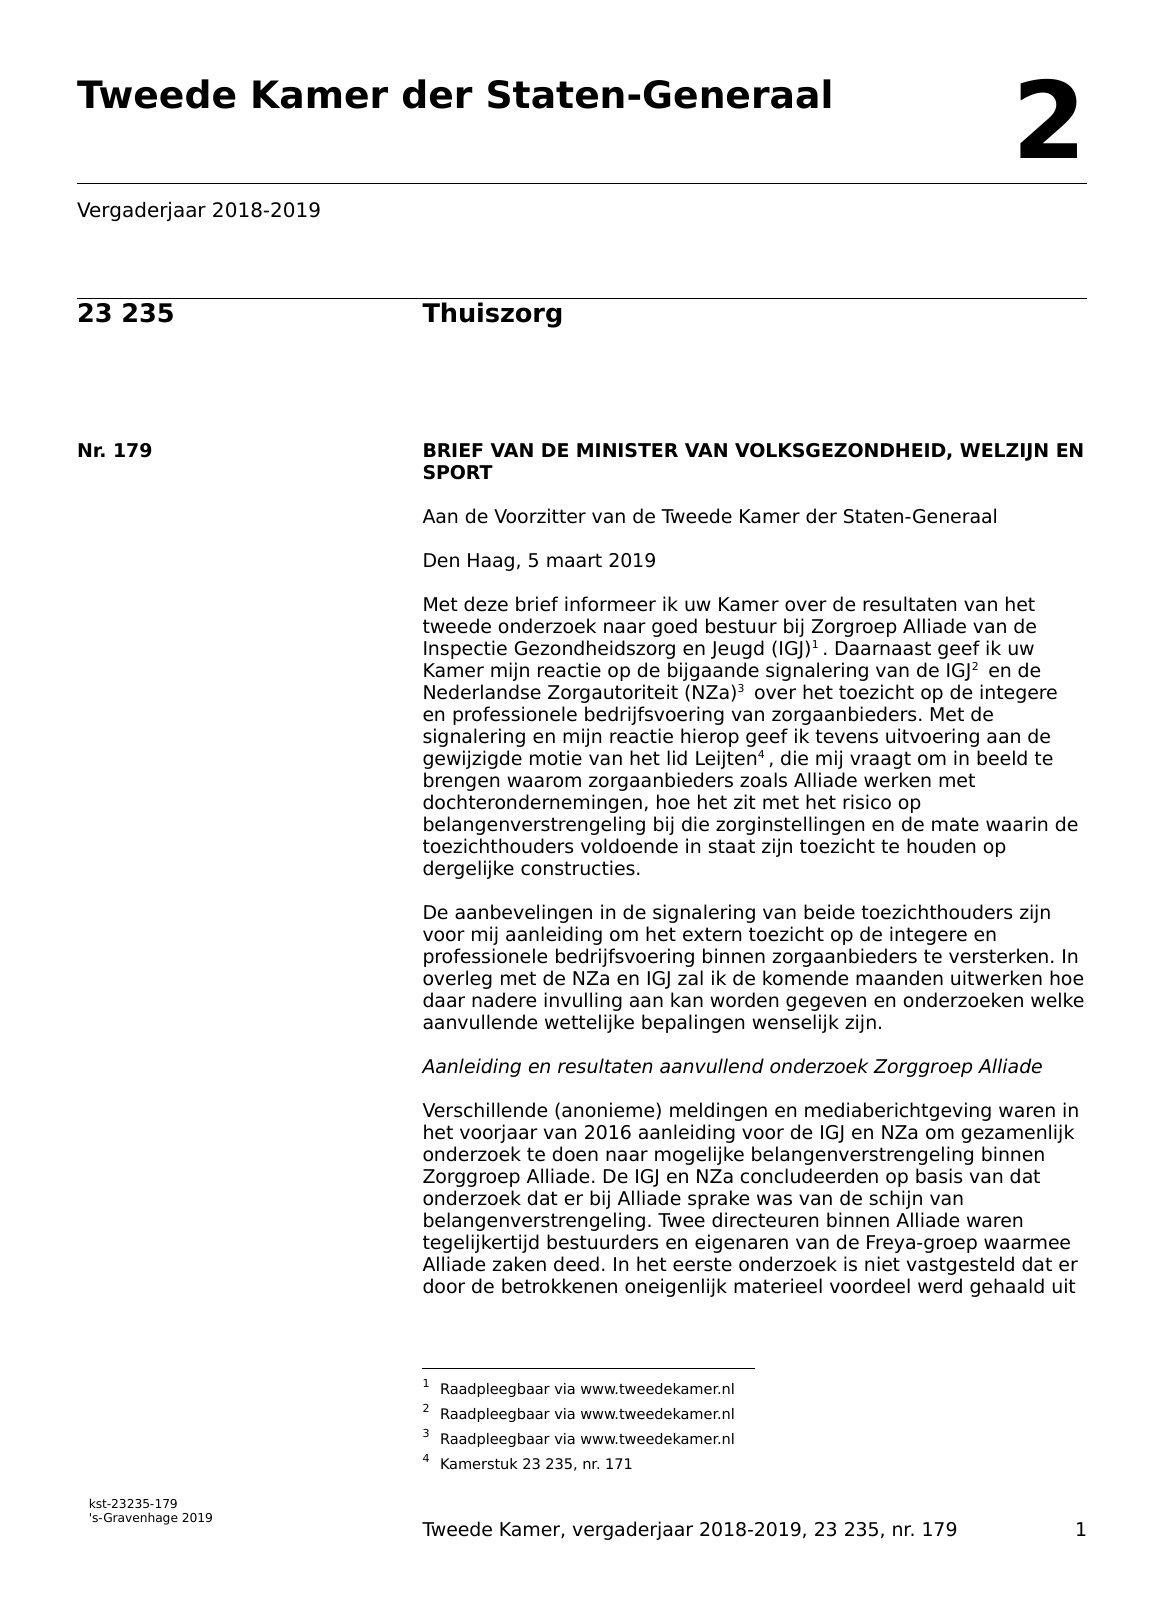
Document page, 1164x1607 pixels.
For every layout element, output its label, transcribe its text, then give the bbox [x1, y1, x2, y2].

text De aanbevelingen in de signalering van beide toezichthouders zijn voor mij aanleiding om het extern toezicht op de integere en professionele bedrijfsvoering binnen zorgaanbieders te versterken. In overleg met de NZa en IGJ zal ik de komende maanden uitwerken hoe daar nadere invulling aan kan worden gegeven en onderzoeken welke aanvullende wettelijke bepalingen wenselijk zijn. [422, 902, 1087, 1034]
text Kamerstuk 23 235, nr. 171 [422, 1452, 1087, 1474]
subtitle Nr. 179 BRIEF VAN DE MINISTER VAN VOLKSGEZONDHEID, WELZIJN EN SPORT [77, 440, 1087, 484]
table_header Tweede Kamer der Staten-Generaal [77, 59, 886, 183]
text Raadpleegbaar via www.tweedekamer.nl [422, 1402, 1087, 1424]
text Verschillende (anonieme) meldingen en mediaberichtgeving waren in het voorjaar van 2016 aanleiding voor de IGJ en NZa om gezamenlijk onderzoek te doen naar mogelijke belangenverstrengeling binnen Zorggroep Alliade. De IGJ en NZa concludeerden op basis van dat onderzoek dat er bij Alliade sprake was van de schijn van belangenverstrengeling. Twee directeuren binnen Alliade waren tegelijkertijd bestuurders en eigenaren van de Freya-groep waarmee Alliade zaken deed. In het eerste onderzoek is niet vastgesteld dat er door de betrokkenen oneigenlijk materieel voordeel werd gehaald uit [422, 1100, 1087, 1298]
subtitle Aanleiding en resultaten aanvullend onderzoek Zorggroep Alliade [422, 1056, 1087, 1078]
text Met deze brief informeer ik uw Kamer over de resultaten van het tweede onderzoek naar goed bestuur bij Zorgroep Alliade van de Inspectie Gezondheidszorg en Jeugd (IGJ). Daarnaast geef ik uw Kamer mijn reactie op de bijgaande signalering van de IGJ en de Nederlandse Zorgautoriteit (NZa) over het toezicht op de integere en professionele bedrijfsvoering van zorgaanbieders. Met de signalering en mijn reactie hierop geef ik tevens uitvoering aan de gewijzigde motie van het lid Leijten, die mij vraagt om in beeld te brengen waarom zorgaanbieders zoals Alliade werken met dochterondernemingen, hoe het zit met het risico op belangenverstrengeling bij die zorginstellingen en de mate waarin de toezichthouders voldoende in staat zijn toezicht te houden op dergelijke constructies. [422, 594, 1087, 880]
text Aan de Voorzitter van de Tweede Kamer der Staten-Generaal [422, 506, 1087, 528]
text Raadpleegbaar via www.tweedekamer.nl [422, 1377, 1087, 1399]
table_header 2 [886, 59, 1087, 183]
text kst-23235-179 [88, 1497, 323, 1511]
subtitle 23 235 Thuiszorg [77, 299, 1087, 329]
table_cell Vergaderjaar 2018-2019 [77, 184, 1087, 298]
text 's-Gravenhage 2019 [88, 1511, 323, 1525]
text Raadpleegbaar via www.tweedekamer.nl [422, 1427, 1087, 1449]
text Den Haag, 5 maart 2019 [422, 550, 1087, 572]
